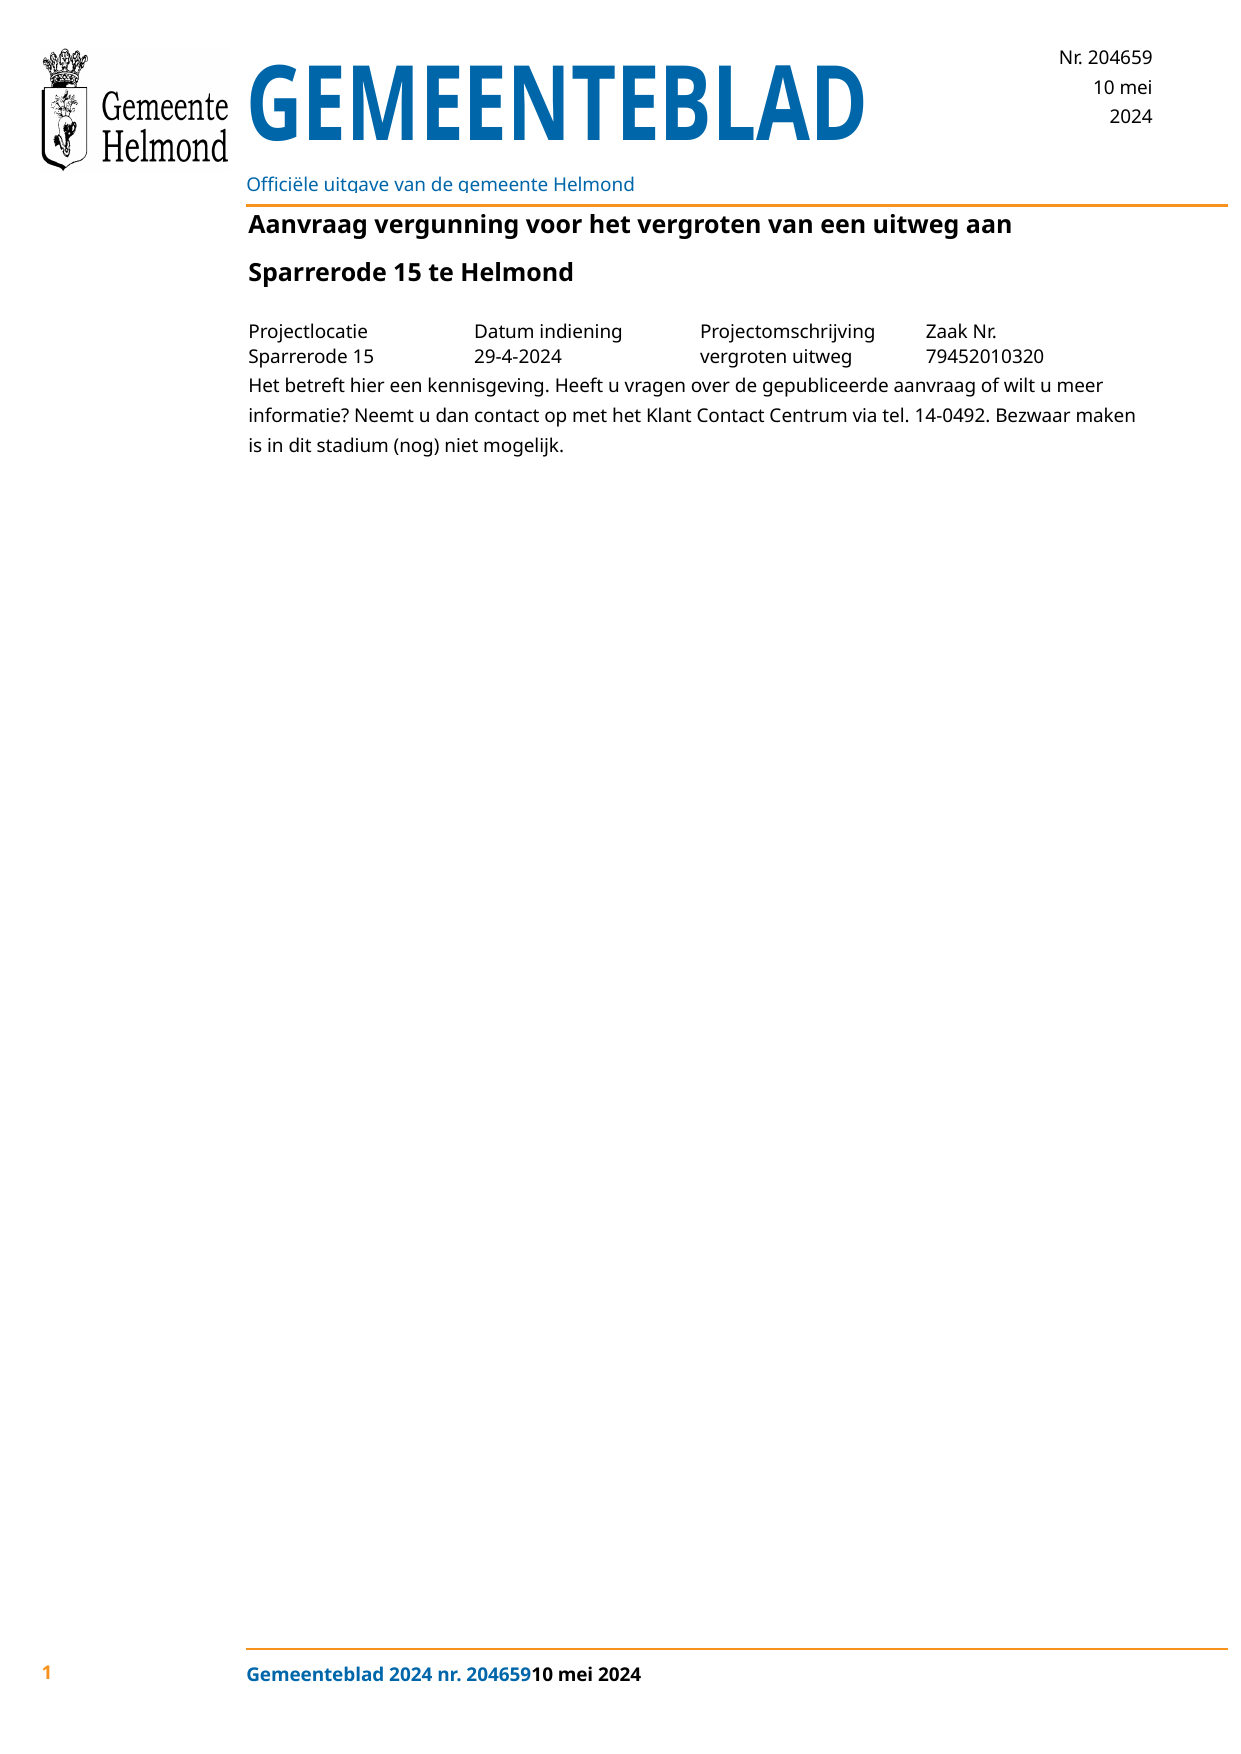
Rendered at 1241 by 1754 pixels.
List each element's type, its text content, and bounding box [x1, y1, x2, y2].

text Het betreft hier een kennisgeving. Heeft u vragen over de gepubliceerde aanvraag of wilt u meer informatie? Neemt u dan contact op met het Klant Contact Centrum via tel. 14-0492. Bezwaar maken is in dit stadium (nog) niet mogelijk. [248, 373, 1152, 458]
table_cell 79452010320 [926, 344, 1152, 369]
table_cell 29-4-2024 [474, 344, 700, 369]
text Aanvraag vergunning voor het vergroten van een uitweg aan Sparrerode 15 te Helmond [248, 207, 1152, 288]
picture [41, 47, 231, 172]
table_cell vergroten uitweg [700, 344, 926, 369]
table_header Datum indiening [474, 318, 700, 344]
table_header Zaak Nr. [926, 318, 1152, 344]
table_header Projectlocatie [248, 318, 474, 344]
table_cell Sparrerode 15 [248, 344, 474, 369]
table_header Projectomschrijving [700, 318, 926, 344]
